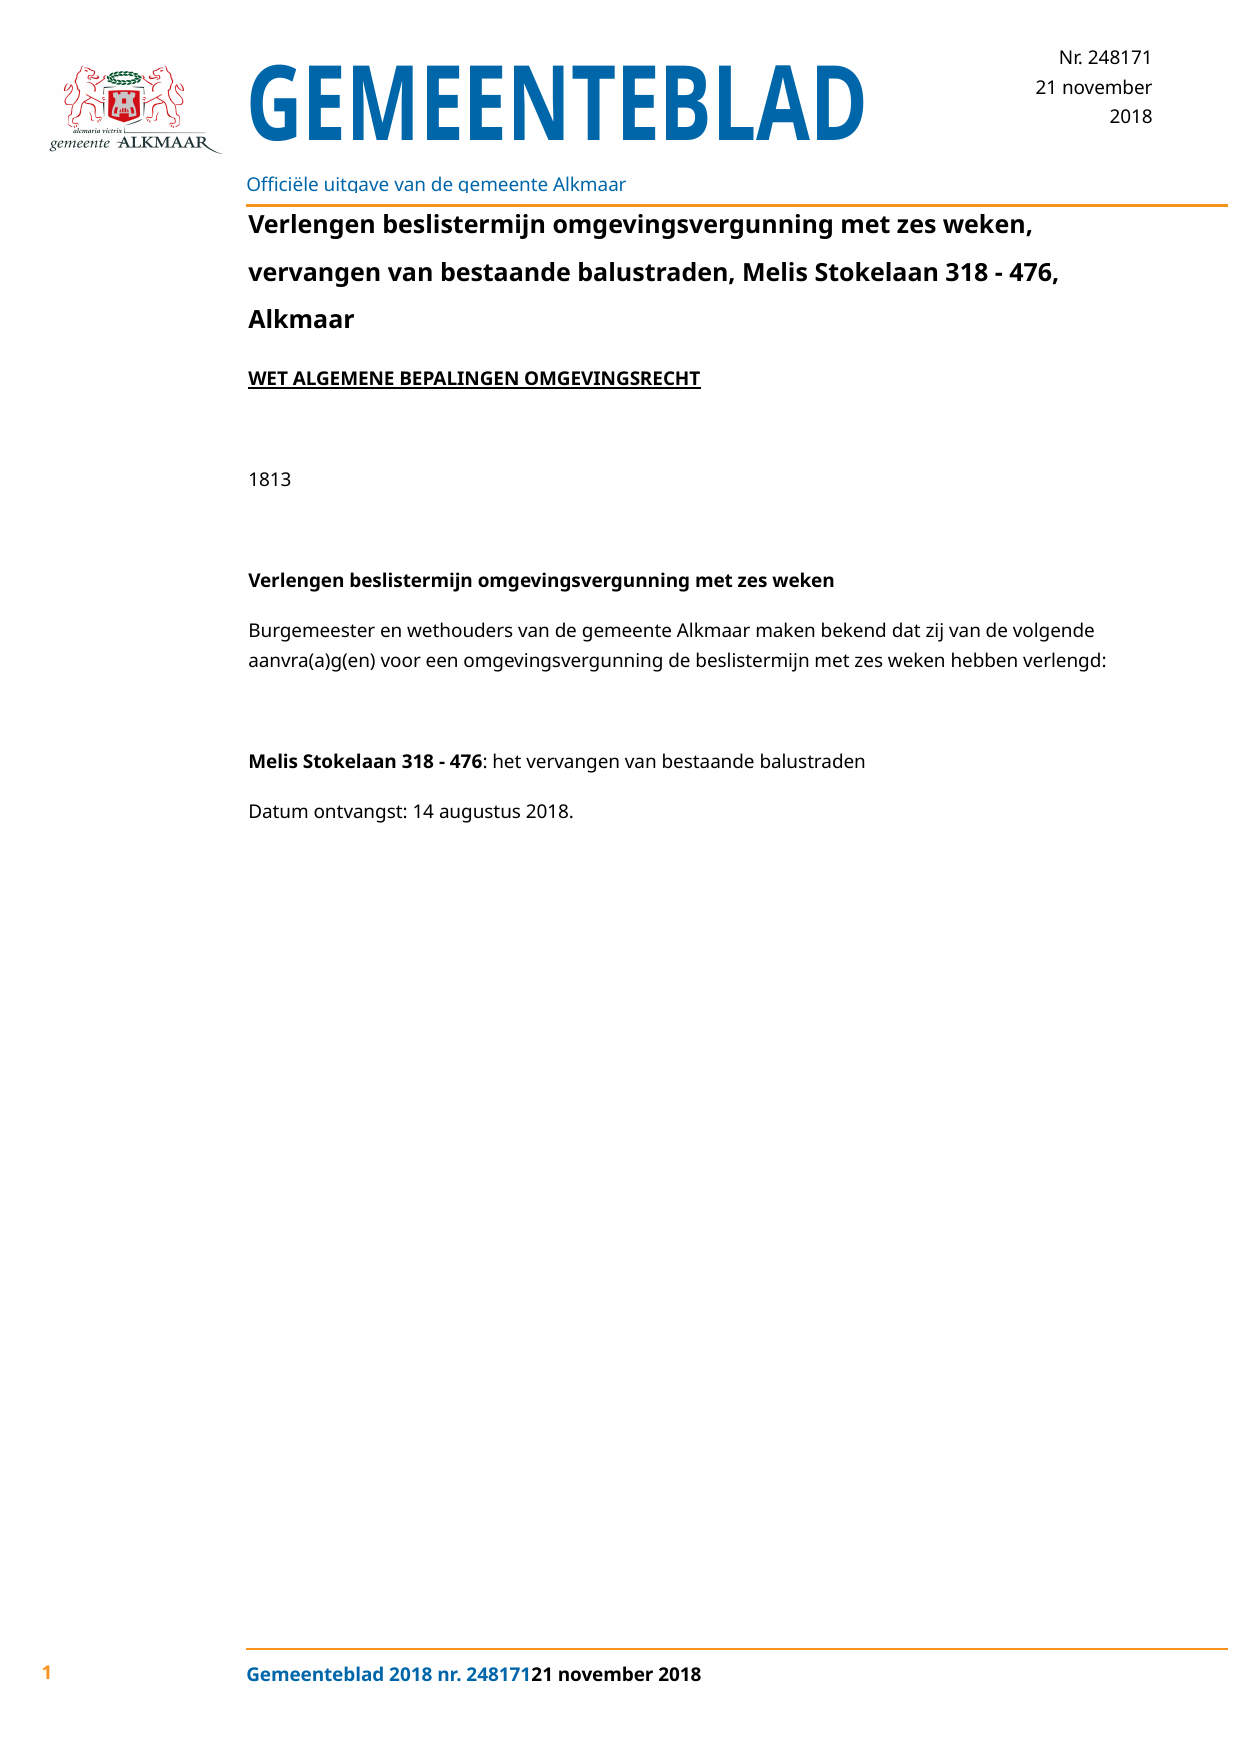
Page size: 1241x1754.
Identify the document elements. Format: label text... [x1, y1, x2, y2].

text Burgemeester en wethouders van de gemeente Alkmaar maken bekend dat zij van de volgende aanvra(a)g(en) voor een omgevingsvergunning de beslistermijn met zes weken hebben verlengd: [248, 618, 1152, 673]
text 1813 [248, 466, 1152, 492]
text Verlengen beslistermijn omgevingsvergunning met zes weken, vervangen van bestaande balustraden, Melis Stokelaan 318 - 476, Alkmaar [248, 207, 1152, 336]
text WET ALGEMENE BEPALINGEN OMGEVINGSRECHT [248, 366, 1152, 391]
text Datum ontvangst: 14 augustus 2018. [248, 798, 1152, 824]
text Melis Stokelaan 318 - 476: het vervangen van bestaande balustraden [248, 748, 1152, 774]
picture [41, 47, 231, 172]
text Verlengen beslistermijn omgevingsvergunning met zes weken [248, 567, 1152, 593]
